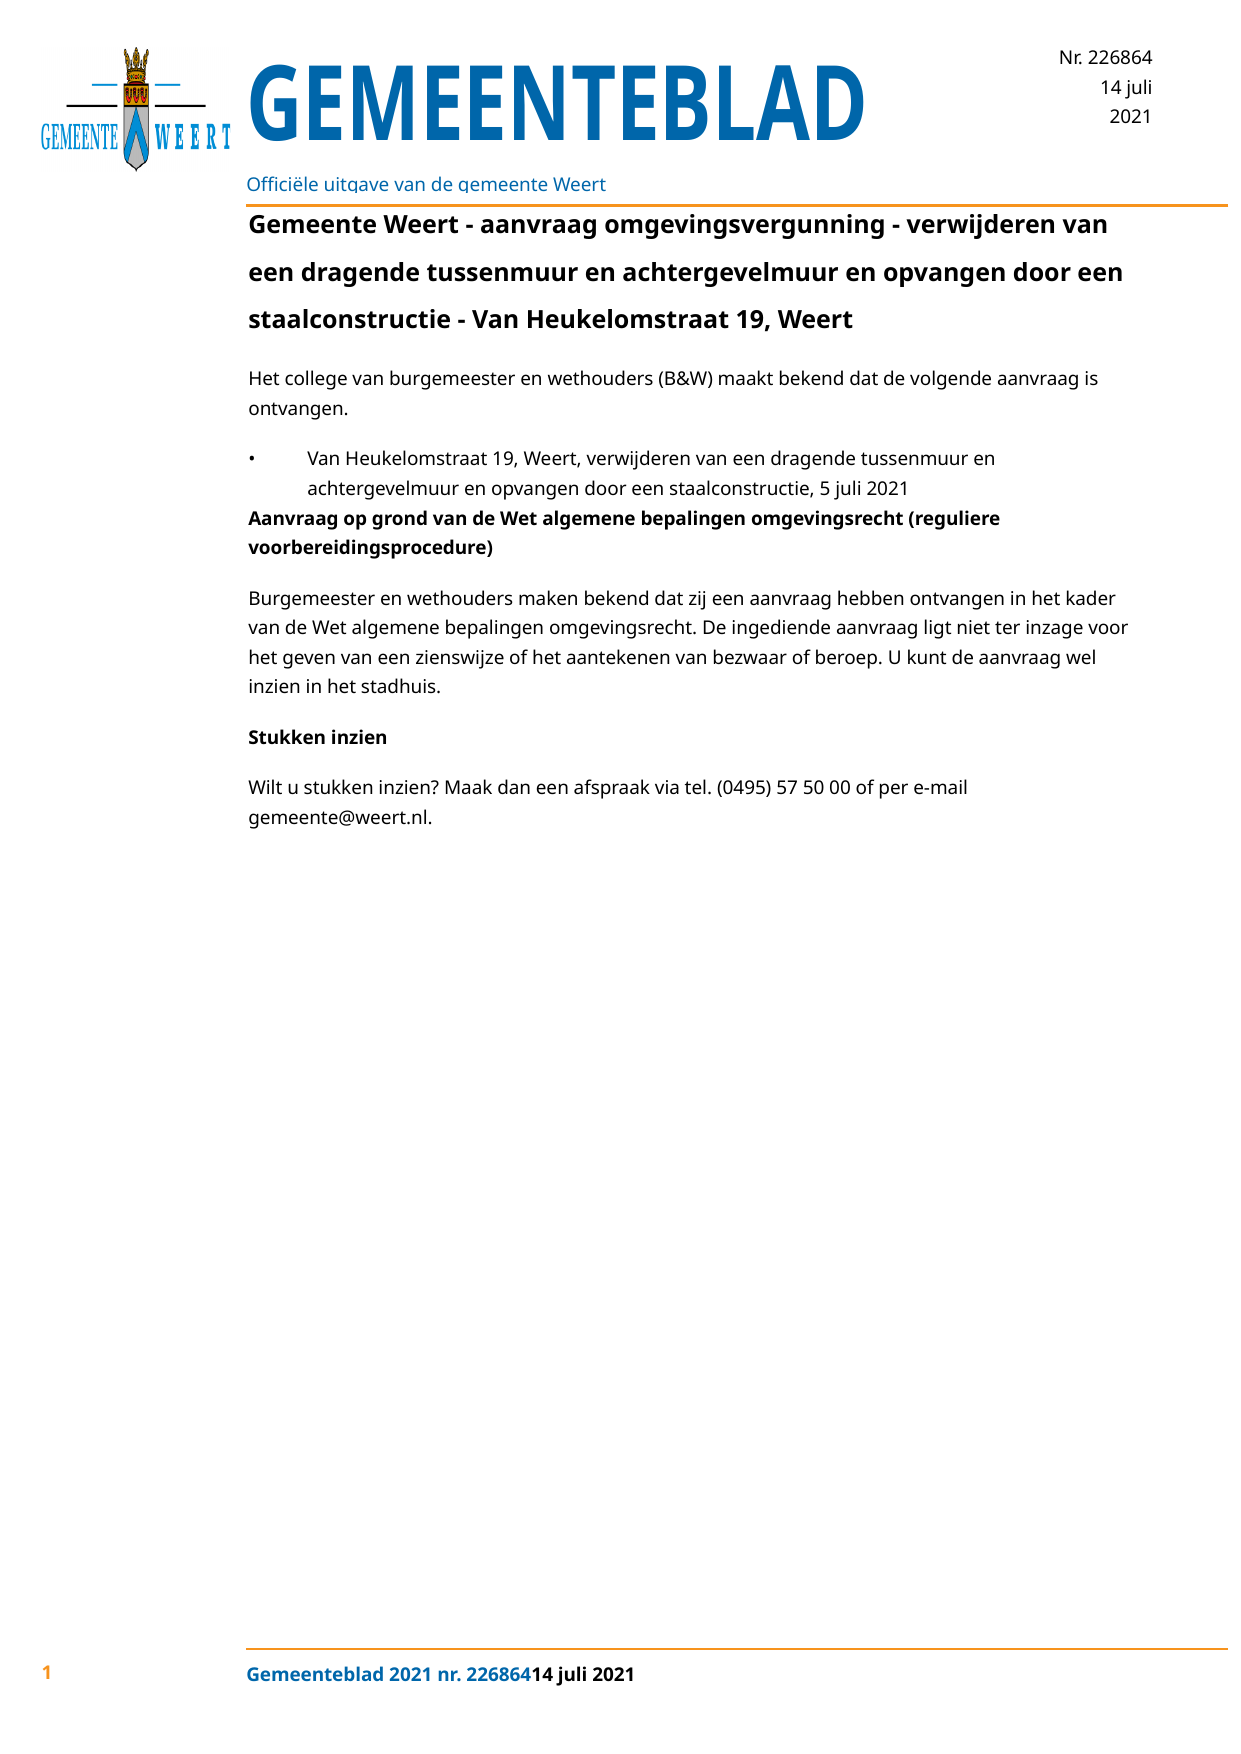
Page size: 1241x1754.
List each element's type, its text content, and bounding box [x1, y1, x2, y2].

text Gemeente Weert - aanvraag omgevingsvergunning - verwijderen van een dragende tussenmuur en achtergevelmuur en opvangen door een staalconstructie - Van Heukelomstraat 19, Weert [248, 207, 1152, 336]
text Aanvraag op grond van de Wet algemene bepalingen omgevingsrecht (reguliere voorbereidingsprocedure) [248, 505, 1152, 560]
text Burgemeester en wethouders maken bekend dat zij een aanvraag hebben ontvangen in het kader van de Wet algemene bepalingen omgevingsrecht. De ingediende aanvraag ligt niet ter inzage voor het geven van een zienswijze of het aantekenen van bezwaar of beroep. U kunt de aanvraag wel inzien in het stadhuis. [248, 585, 1152, 699]
text Stukken inzien [248, 724, 1152, 749]
list Van Heukelomstraat 19, Weert, verwijderen van een dragende tussenmuur en achtergevelmuur en opvangen door een staalconstructie, 5 juli 2021 [248, 446, 1152, 501]
text Het college van burgemeester en wethouders (B&W) maakt bekend dat de volgende aanvraag is ontvangen. [248, 366, 1152, 421]
picture [41, 47, 231, 172]
text Wilt u stukken inzien? Maak dan een afspraak via tel. (0495) 57 50 00 of per e-mail gemeente@weert.nl. [248, 774, 1152, 829]
